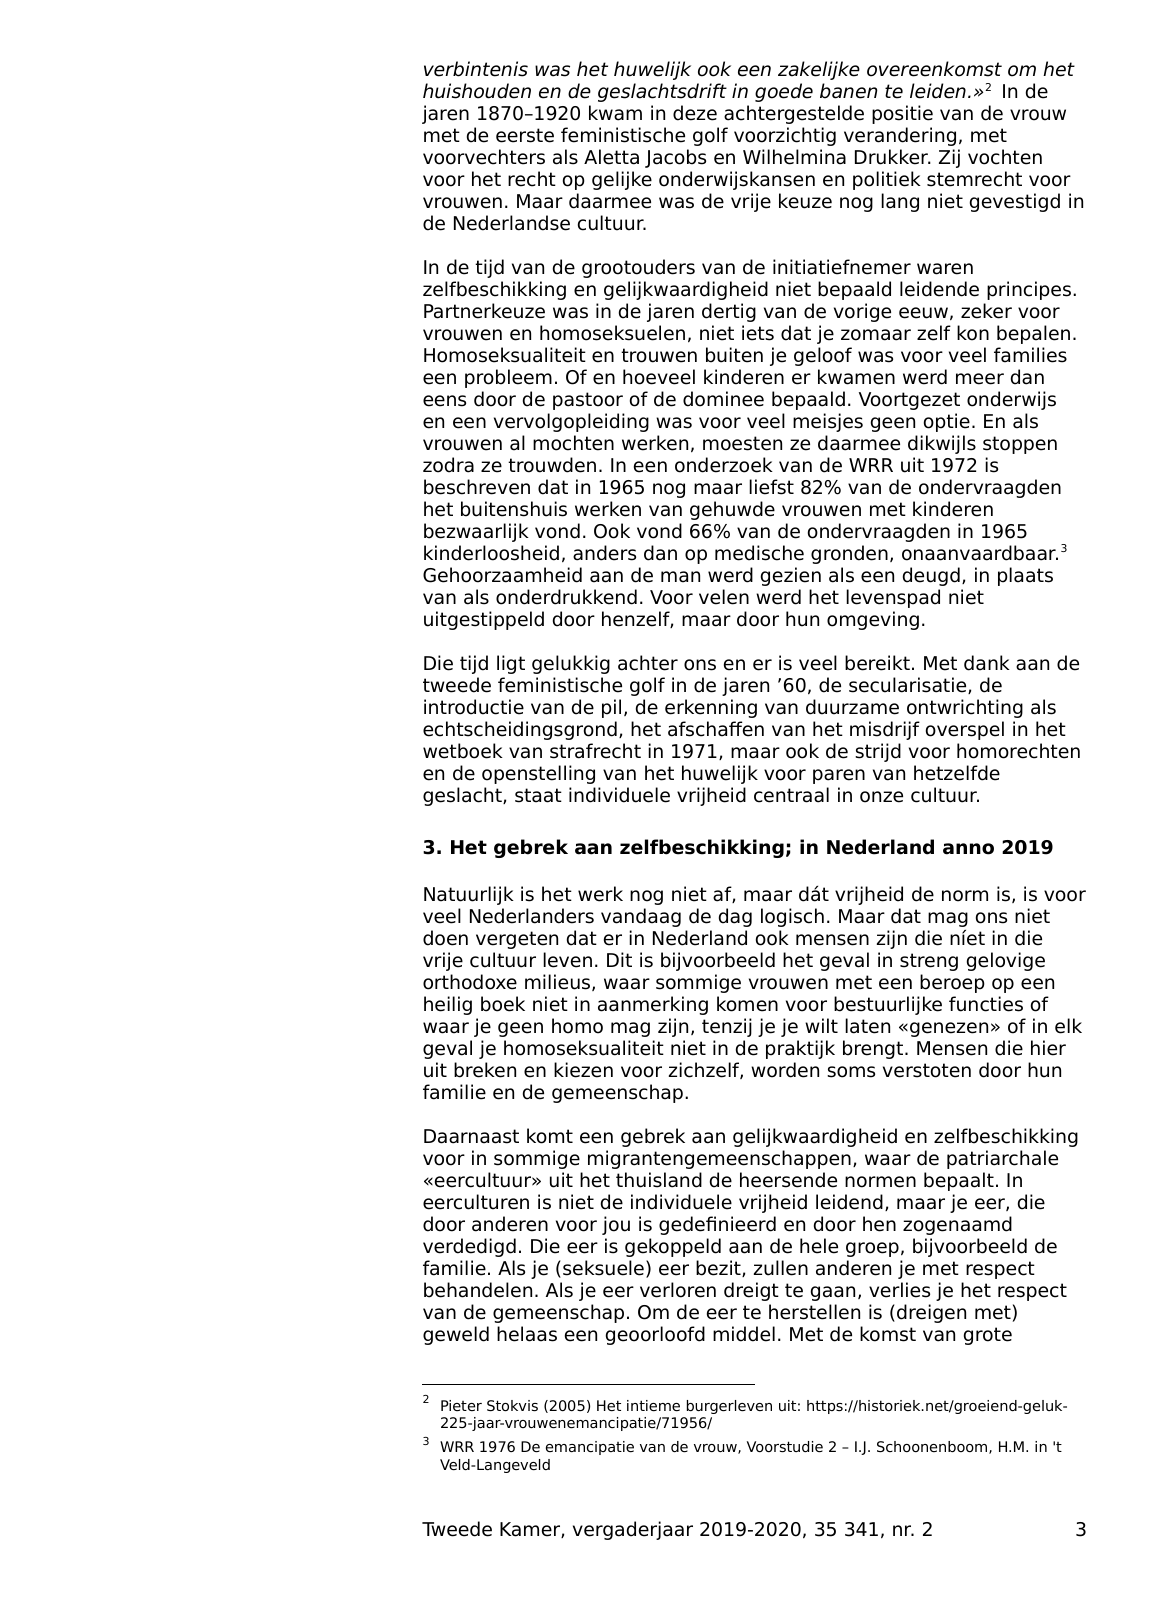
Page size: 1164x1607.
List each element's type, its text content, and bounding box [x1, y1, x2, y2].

text WRR 1976 De emancipatie van de vrouw, Voorstudie 2 – I.J. Schoonenboom, H.M. in 't Veld-Langeveld [422, 1435, 1087, 1474]
text Natuurlijk is het werk nog niet af, maar dát vrijheid de norm is, is voor veel Nederlanders vandaag de dag logisch. Maar dat mag ons niet doen vergeten dat er in Nederland ook mensen zijn die níet in die vrije cultuur leven. Dit is bijvoorbeeld het geval in streng gelovige orthodoxe milieus, waar sommige vrouwen met een beroep op een heilig boek niet in aanmerking komen voor bestuurlijke functies of waar je geen homo mag zijn, tenzij je je wilt laten «genezen» of in elk geval je homoseksualiteit niet in de praktijk brengt. Mensen die hier uit breken en kiezen voor zichzelf, worden soms verstoten door hun familie en de gemeenschap. [422, 884, 1087, 1103]
text Daarnaast komt een gebrek aan gelijkwaardigheid en zelfbeschikking voor in sommige migrantengemeenschappen, waar de patriarchale «eercultuur» uit het thuisland de heersende normen bepaalt. In eerculturen is niet de individuele vrijheid leidend, maar je eer, die door anderen voor jou is gedefinieerd en door hen zogenaamd verdedigd. Die eer is gekoppeld aan de hele groep, bijvoorbeeld de familie. Als je (seksuele) eer bezit, zullen anderen je met respect behandelen. Als je eer verloren dreigt te gaan, verlies je het respect van de gemeenschap. Om de eer te herstellen is (dreigen met) geweld helaas een geoorloofd middel. Met de komst van grote [422, 1126, 1087, 1346]
text verbintenis was het huwelijk ook een zakelijke overeenkomst om het huishouden en de geslachtsdrift in goede banen te leiden.» In de jaren 1870–1920 kwam in deze achtergestelde positie van de vrouw met de eerste feministische golf voorzichtig verandering, met voorvechters als Aletta Jacobs en Wilhelmina Drukker. Zij vochten voor het recht op gelijke onderwijskansen en politiek stemrecht voor vrouwen. Maar daarmee was de vrije keuze nog lang niet gevestigd in de Nederlandse cultuur. [422, 59, 1087, 235]
subtitle 3. Het gebrek aan zelfbeschikking; in Nederland anno 2019 [422, 837, 1087, 859]
text In de tijd van de grootouders van de initiatiefnemer waren zelfbeschikking en gelijkwaardigheid niet bepaald leidende principes. Partnerkeuze was in de jaren dertig van de vorige eeuw, zeker voor vrouwen en homoseksuelen, niet iets dat je zomaar zelf kon bepalen. Homoseksualiteit en trouwen buiten je geloof was voor veel families een probleem. Of en hoeveel kinderen er kwamen werd meer dan eens door de pastoor of de dominee bepaald. Voortgezet onderwijs en een vervolgopleiding was voor veel meisjes geen optie. En als vrouwen al mochten werken, moesten ze daarmee dikwijls stoppen zodra ze trouwden. In een onderzoek van de WRR uit 1972 is beschreven dat in 1965 nog maar liefst 82% van de ondervraagden het buitenshuis werken van gehuwde vrouwen met kinderen bezwaarlijk vond. Ook vond 66% van de ondervraagden in 1965 kinderloosheid, anders dan op medische gronden, onaanvaardbaar. Gehoorzaamheid aan de man werd gezien als een deugd, in plaats van als onderdrukkend. Voor velen werd het levenspad niet uitgestippeld door henzelf, maar door hun omgeving. [422, 257, 1087, 631]
text Pieter Stokvis (2005) Het intieme burgerleven uit: https://historiek.net/groeiend-geluk-225-jaar-vrouwenemancipatie/71956/ [422, 1393, 1087, 1432]
text Die tijd ligt gelukkig achter ons en er is veel bereikt. Met dank aan de tweede feministische golf in de jaren ’60, de secularisatie, de introductie van de pil, de erkenning van duurzame ontwrichting als echtscheidingsgrond, het afschaffen van het misdrijf overspel in het wetboek van strafrecht in 1971, maar ook de strijd voor homorechten en de openstelling van het huwelijk voor paren van hetzelfde geslacht, staat individuele vrijheid centraal in onze cultuur. [422, 653, 1087, 807]
